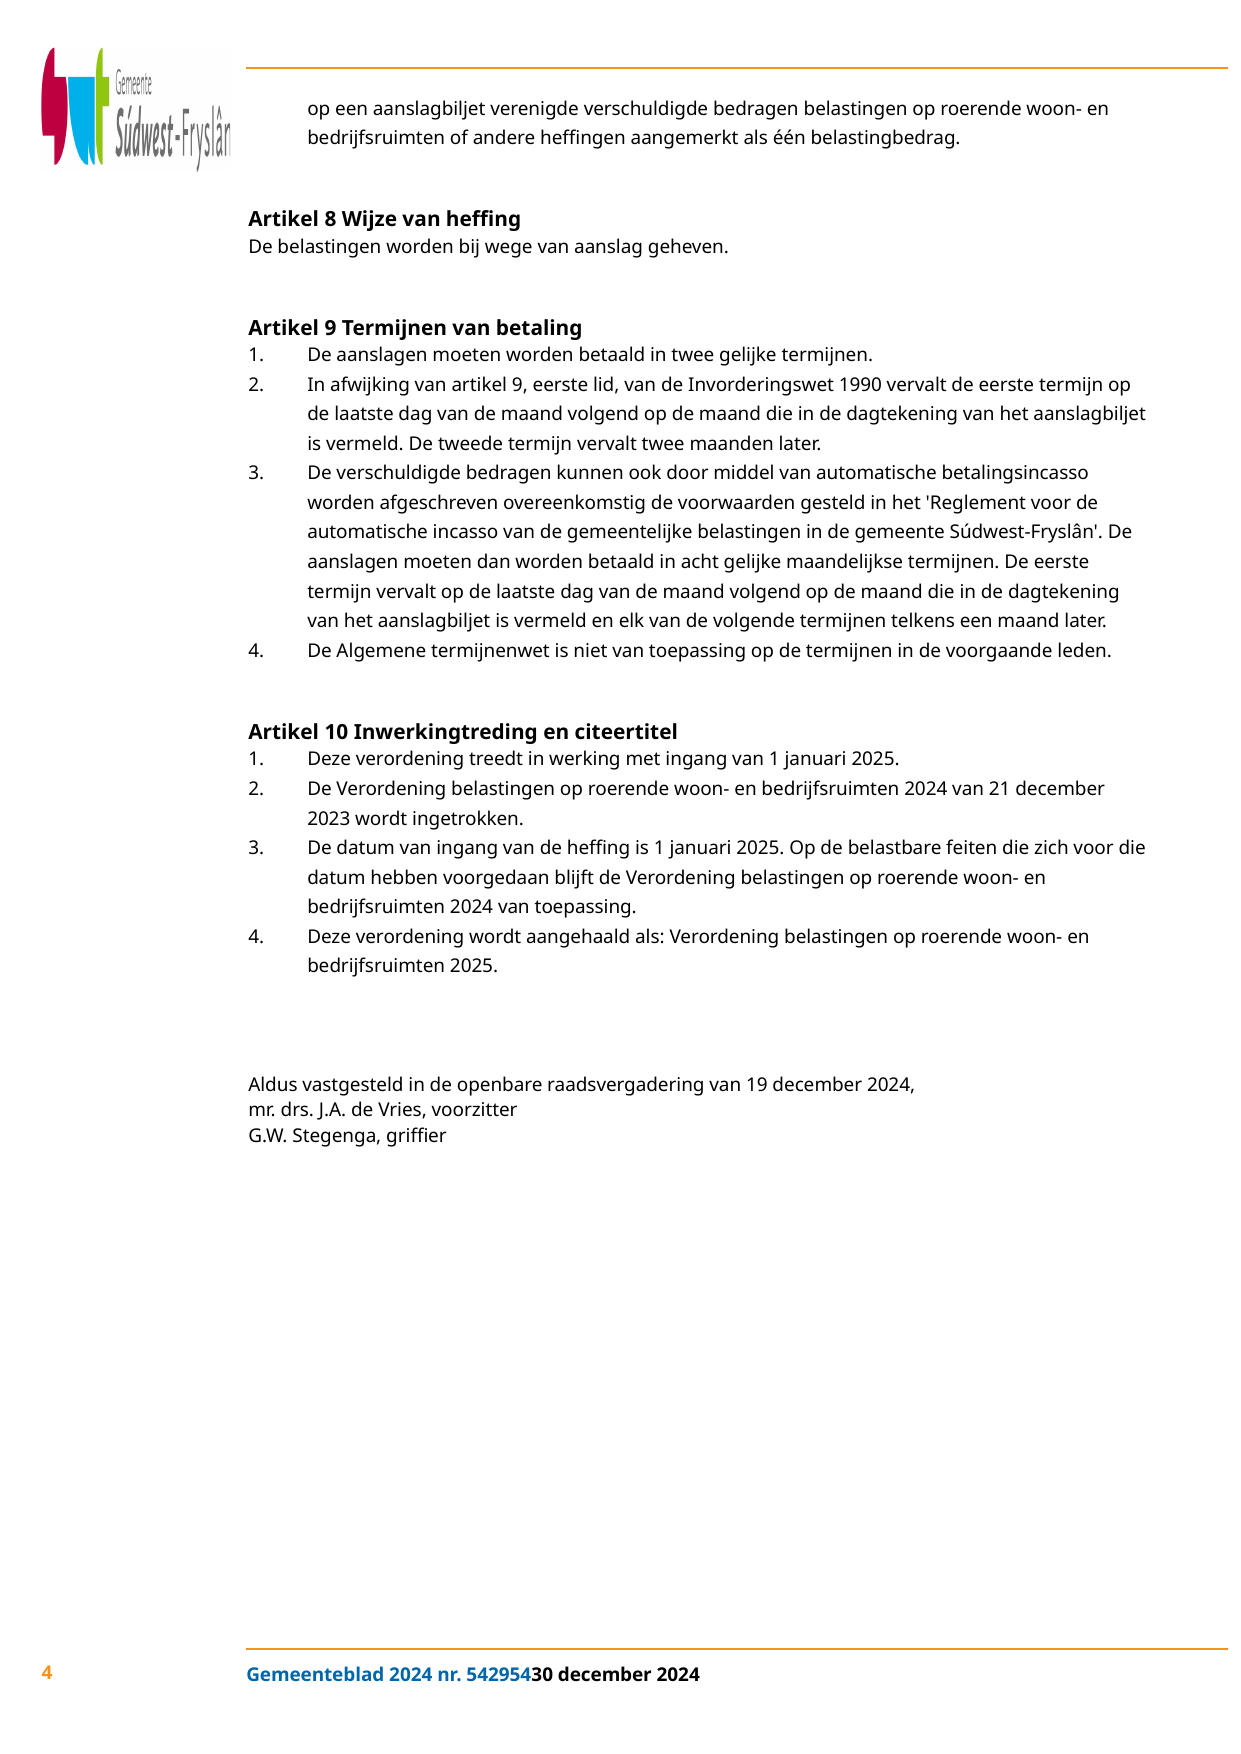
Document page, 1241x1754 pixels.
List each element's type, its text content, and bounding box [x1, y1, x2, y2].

list De datum van ingang van de heffing is 1 januari 2025. Op de belastbare feiten die zich voor die datum hebben voorgedaan blijft de Verordening belastingen op roerende woon- en bedrijfsruimten 2024 van toepassing. [248, 834, 1152, 919]
text De belastingen worden bij wege van aanslag geheven. [248, 233, 1152, 258]
list De Algemene termijnenwet is niet van toepassing op de termijnen in de voorgaande leden. [248, 637, 1152, 663]
text Artikel 10 Inwerkingtreding en citeertitel [248, 717, 1152, 746]
picture [41, 47, 231, 172]
list De aanslagen moeten worden betaald in twee gelijke termijnen. [248, 341, 1152, 367]
list op een aanslagbiljet verenigde verschuldigde bedragen belastingen op roerende woon- en bedrijfsruimten of andere heffingen aangemerkt als één belastingbedrag. [248, 95, 1152, 150]
list De Verordening belastingen op roerende woon- en bedrijfsruimten 2024 van 21 december 2023 wordt ingetrokken. [248, 775, 1152, 830]
list Deze verordening wordt aangehaald als: Verordening belastingen op roerende woon- en bedrijfsruimten 2025. [248, 923, 1152, 978]
text Artikel 8 Wijze van heffing [248, 204, 1152, 233]
text G.W. Stegenga, griffier [248, 1122, 1152, 1148]
list Deze verordening treedt in werking met ingang van 1 januari 2025. [248, 746, 1152, 771]
text Artikel 9 Termijnen van betaling [248, 313, 1152, 341]
text mr. drs. J.A. de Vries, voorzitter [248, 1097, 1152, 1122]
list In afwijking van artikel 9, eerste lid, van de Invorderingswet 1990 vervalt de eerste termijn op de laatste dag van de maand volgend op de maand die in de dagtekening van het aanslagbiljet is vermeld. De tweede termijn vervalt twee maanden later. [248, 371, 1152, 456]
list De verschuldigde bedragen kunnen ook door middel van automatische betalingsincasso worden afgeschreven overeenkomstig de voorwaarden gesteld in het 'Reglement voor de automatische incasso van de gemeentelijke belastingen in de gemeente Súdwest-Fryslân'. De aanslagen moeten dan worden betaald in acht gelijke maandelijkse termijnen. De eerste termijn vervalt op de laatste dag van de maand volgend op de maand die in de dagtekening van het aanslagbiljet is vermeld en elk van de volgende termijnen telkens een maand later. [248, 459, 1152, 633]
text Aldus vastgesteld in de openbare raadsvergadering van 19 december 2024, [248, 1071, 1152, 1097]
